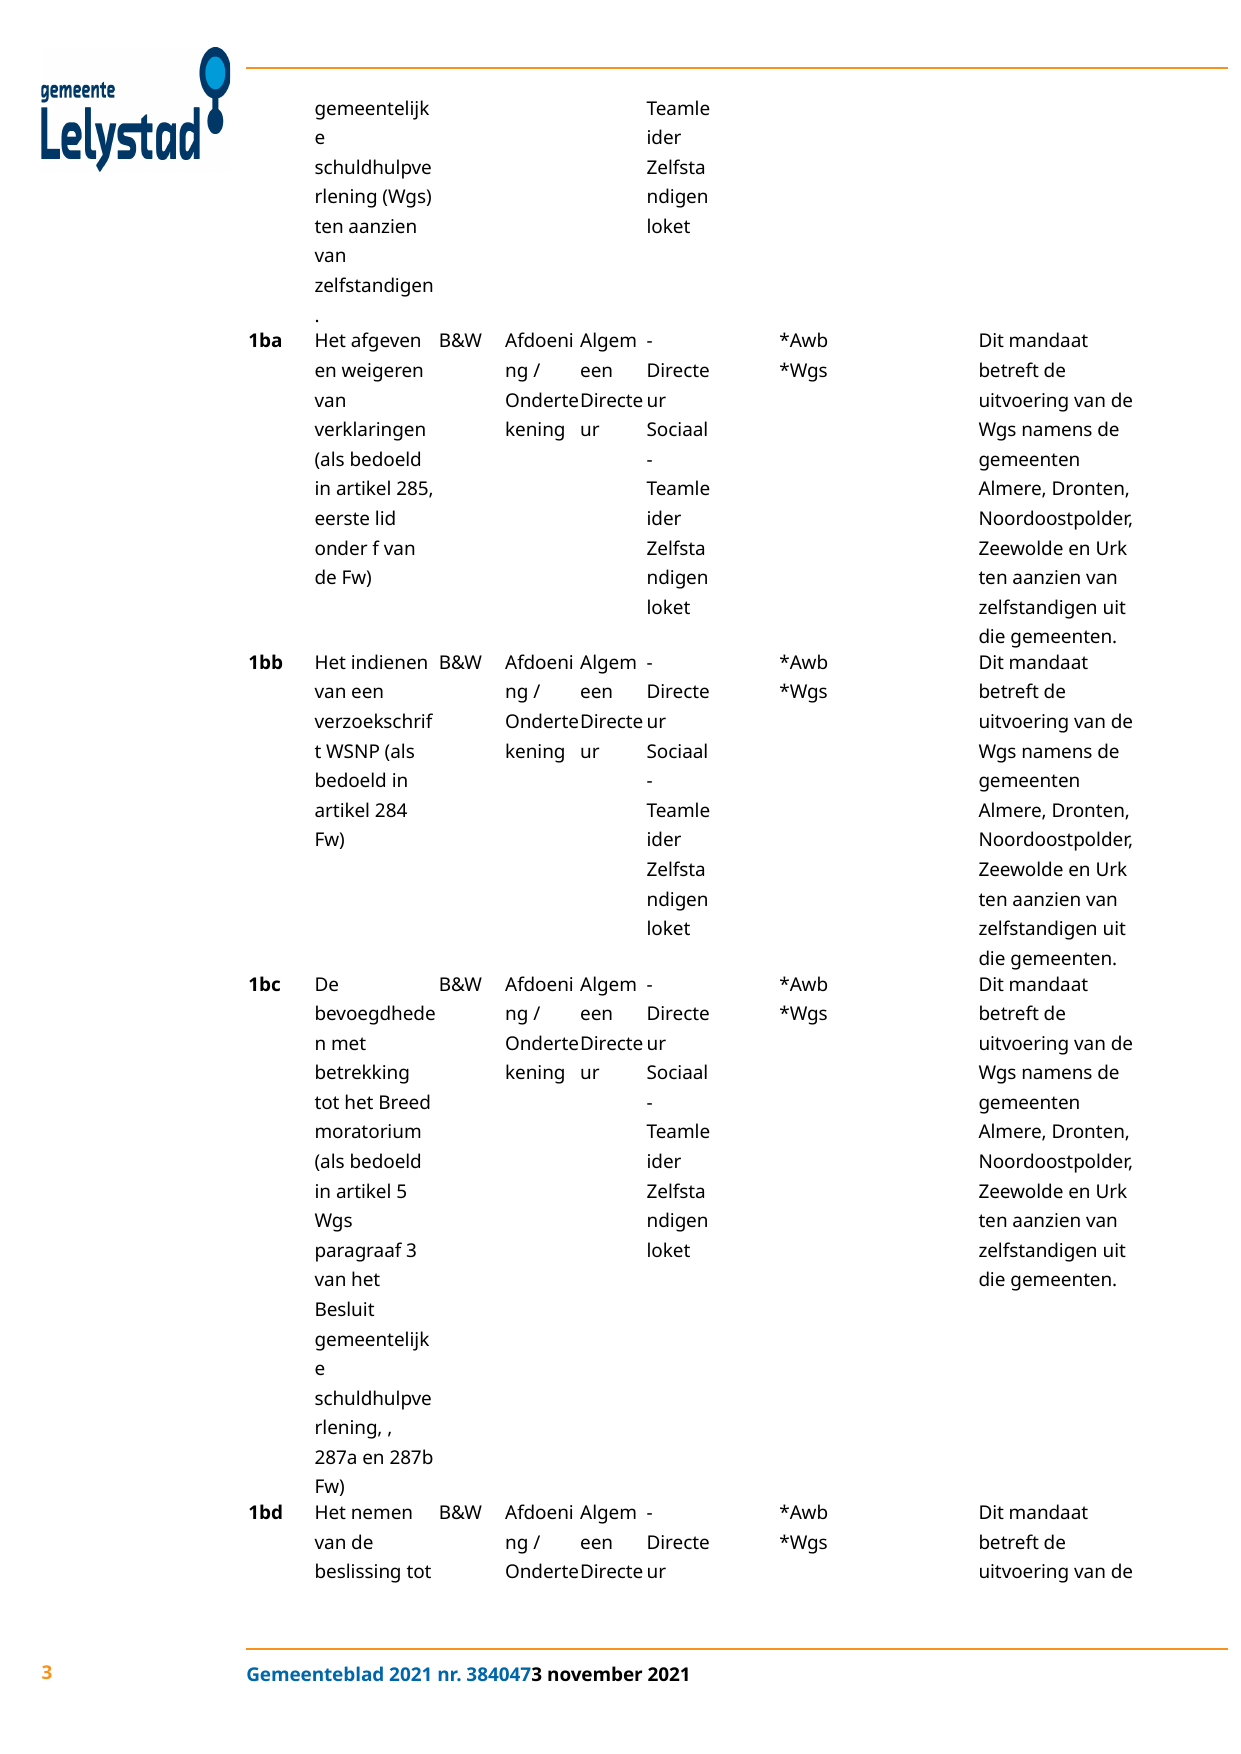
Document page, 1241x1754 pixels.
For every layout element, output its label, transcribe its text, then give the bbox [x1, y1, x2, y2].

table_cell gemeentelijke schuldhulpverlening (Wgs) ten aanzien van zelfstandigen. [314, 95, 438, 328]
table_cell [779, 95, 846, 328]
table_cell Dit mandaat betreft de uitvoering van de [978, 1499, 1152, 1584]
table_cell [912, 1499, 978, 1584]
table_cell Afdoening / Onderte [505, 1499, 580, 1584]
table_cell [846, 95, 912, 328]
table_cell - Directeur Sociaal - Teamleider Zelfstandigenloket [646, 328, 713, 649]
table_cell [713, 328, 779, 649]
table_cell [713, 1499, 779, 1584]
table_cell De bevoegdheden met betrekking tot het Breed moratorium (als bedoeld in artikel 5 Wgs paragraaf 3 van het Besluit gemeentelijke schuldhulpverlening, , 287a en 287b Fw) [314, 971, 438, 1499]
table_cell - Teamleider Zelfstandigenloket [646, 95, 713, 328]
table_cell 1ba [248, 328, 314, 649]
table_cell B&W [439, 328, 505, 649]
table_cell Het indienen van een verzoekschrift WSNP (als bedoeld in artikel 284 Fw) [314, 649, 438, 971]
picture [41, 47, 231, 172]
table_cell B&W [439, 649, 505, 971]
table_cell - Directeur Sociaal - Teamleider Zelfstandigenloket [646, 971, 713, 1499]
table_cell [248, 95, 314, 328]
table_cell [713, 971, 779, 1499]
table_cell Het afgeven en weigeren van verklaringen (als bedoeld in artikel 285, eerste lid onder f van de Fw) [314, 328, 438, 649]
table_cell [439, 95, 505, 328]
table_cell [505, 95, 580, 328]
table_cell - Directeur Sociaal - Teamleider Zelfstandigenloket [646, 649, 713, 971]
table_cell [713, 649, 779, 971]
table_cell [713, 95, 779, 328]
table_cell Algemeen Directeur [580, 971, 646, 1499]
table_cell Algemeen Directe [580, 1499, 646, 1584]
table_cell *Awb *Wgs [779, 1499, 846, 1584]
table_cell - Directeur [646, 1499, 713, 1584]
table_cell [912, 95, 978, 328]
table_cell *Awb *Wgs [779, 971, 846, 1499]
table_cell Het nemen van de beslissing tot [314, 1499, 438, 1584]
table_cell Algemeen Directeur [580, 328, 646, 649]
table_cell Algemeen Directeur [580, 649, 646, 971]
table_cell Dit mandaat betreft de uitvoering van de Wgs namens de gemeenten Almere, Dronten, Noordoostpolder, Zeewolde en Urk ten aanzien van zelfstandigen uit die gemeenten. [978, 971, 1152, 1499]
table_cell Afdoening / Ondertekening [505, 328, 580, 649]
table_cell B&W [439, 971, 505, 1499]
table_cell Dit mandaat betreft de uitvoering van de Wgs namens de gemeenten Almere, Dronten, Noordoostpolder, Zeewolde en Urk ten aanzien van zelfstandigen uit die gemeenten. [978, 328, 1152, 649]
table_cell Dit mandaat betreft de uitvoering van de Wgs namens de gemeenten Almere, Dronten, Noordoostpolder, Zeewolde en Urk ten aanzien van zelfstandigen uit die gemeenten. [978, 649, 1152, 971]
table_cell 1bb [248, 649, 314, 971]
table_cell [846, 328, 912, 649]
table_cell *Awb *Wgs [779, 328, 846, 649]
table_cell [846, 649, 912, 971]
table_cell *Awb *Wgs [779, 649, 846, 971]
table_cell [912, 649, 978, 971]
table_cell [912, 971, 978, 1499]
table_cell [912, 328, 978, 649]
table_cell Afdoening / Ondertekening [505, 971, 580, 1499]
table_cell [846, 1499, 912, 1584]
table_cell 1bd [248, 1499, 314, 1584]
table_cell [580, 95, 646, 328]
table_cell [978, 95, 1152, 328]
table_cell [846, 971, 912, 1499]
table_cell 1bc [248, 971, 314, 1499]
table_cell B&W [439, 1499, 505, 1584]
table_cell Afdoening / Ondertekening [505, 649, 580, 971]
